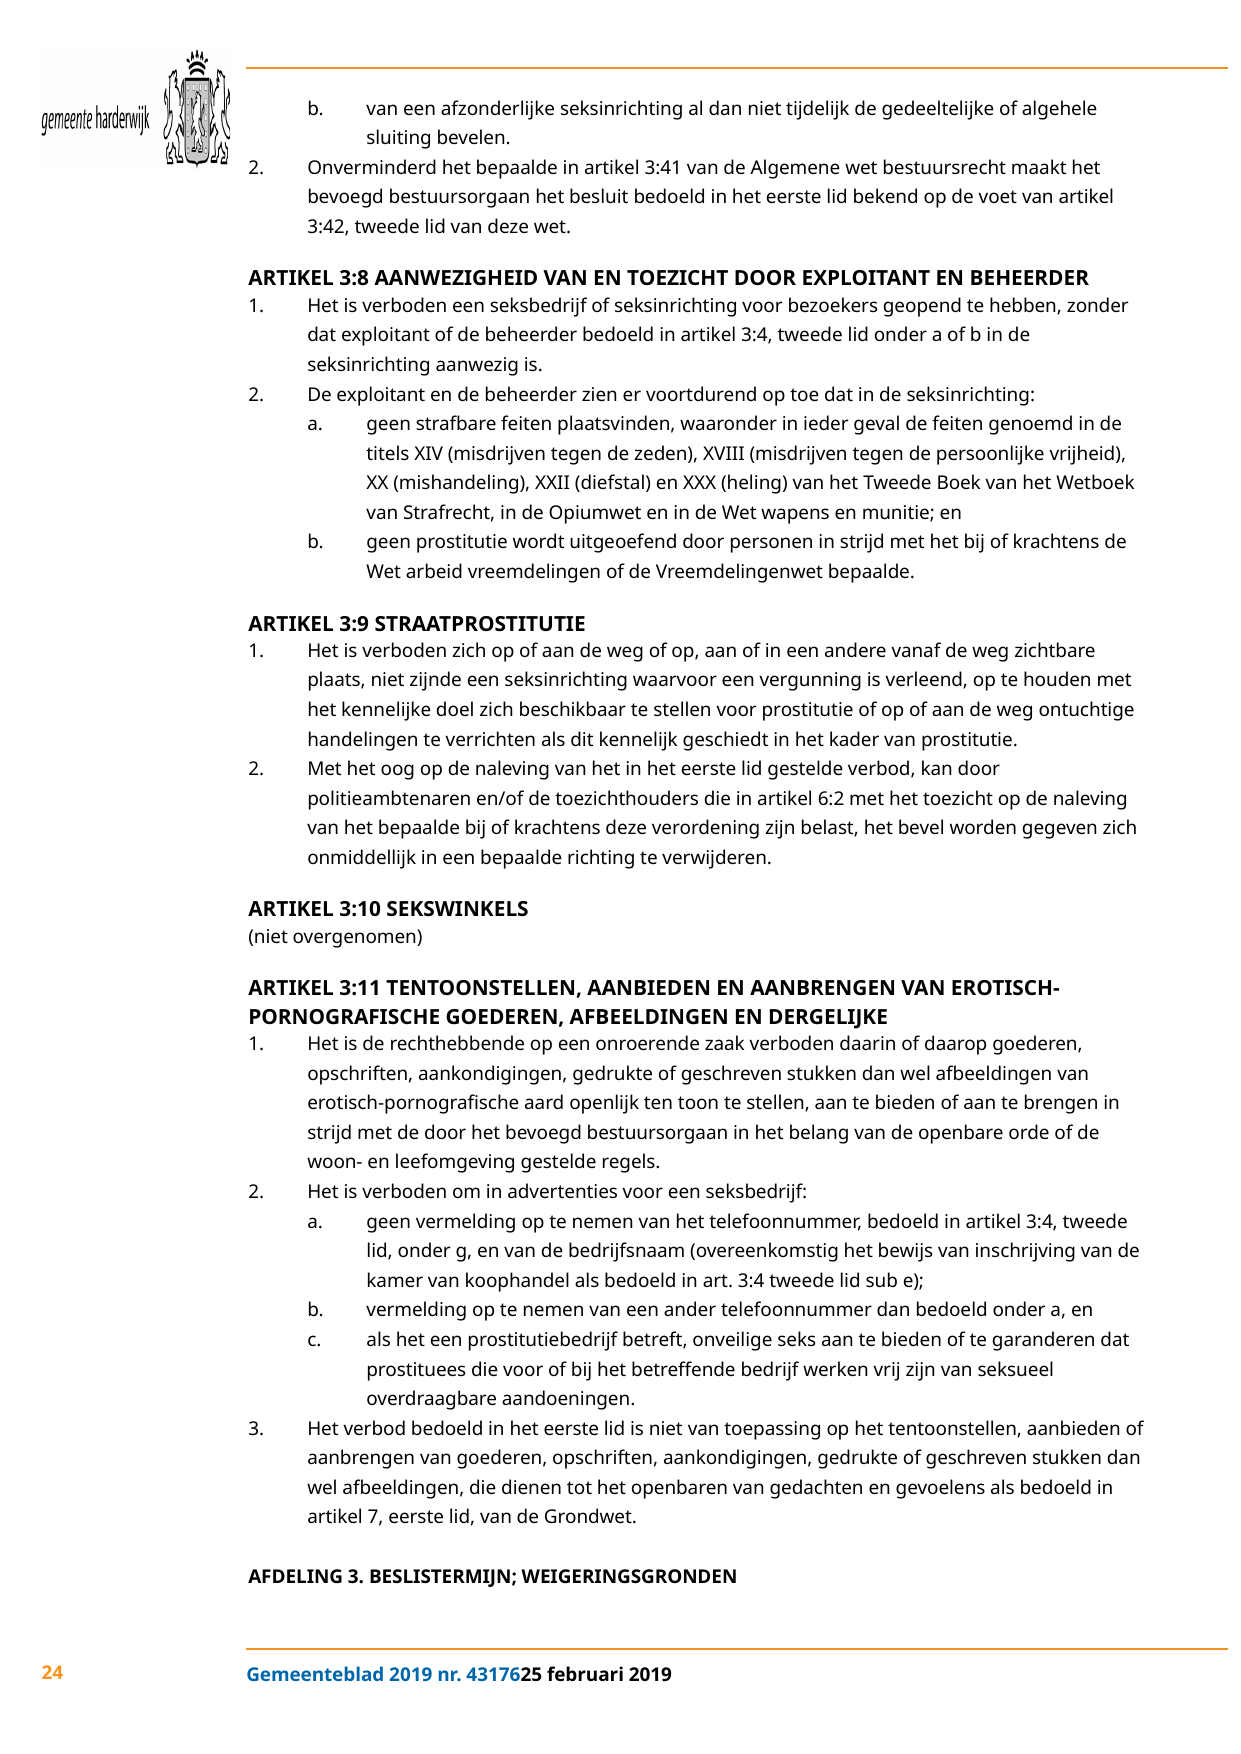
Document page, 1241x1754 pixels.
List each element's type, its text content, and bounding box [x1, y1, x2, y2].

text ARTIKEL 3:10 SEKSWINKELS [248, 894, 1152, 923]
text ARTIKEL 3:11 TENTOONSTELLEN, AANBIEDEN EN AANBRENGEN VAN EROTISCH-PORNOGRAFISCHE GOEDEREN, AFBEELDINGEN EN DERGELIJKE [248, 973, 1152, 1030]
list van een afzonderlijke seksinrichting al dan niet tijdelijk de gedeeltelijke of algehele sluiting bevelen. [307, 95, 1152, 150]
list Het is verboden een seksbedrijf of seksinrichting voor bezoekers geopend te hebben, zonder dat exploitant of de beheerder bedoeld in artikel 3:4, tweede lid onder a of b in de seksinrichting aanwezig is. [248, 292, 1152, 377]
list Onverminderd het bepaalde in artikel 3:41 van de Algemene wet bestuursrecht maakt het bevoegd bestuursorgaan het besluit bedoeld in het eerste lid bekend op de voet van artikel 3:42, tweede lid van deze wet. [248, 154, 1152, 239]
list geen strafbare feiten plaatsvinden, waaronder in ieder geval de feiten genoemd in de titels XIV (misdrijven tegen de zeden), XVIII (misdrijven tegen de persoonlijke vrijheid), XX (mishandeling), XXII (diefstal) en XXX (heling) van het Tweede Boek van het Wetboek van Strafrecht, in de Opiumwet en in de Wet wapens en munitie; en [307, 410, 1152, 525]
list De exploitant en de beheerder zien er voortdurend op toe dat in de seksinrichting: [248, 381, 1152, 406]
list Het verbod bedoeld in het eerste lid is niet van toepassing op het tentoonstellen, aanbieden of aanbrengen van goederen, opschriften, aankondigingen, gedrukte of geschreven stukken dan wel afbeeldingen, die dienen tot het openbaren van gedachten en gevoelens als bedoeld in artikel 7, eerste lid, van de Grondwet. [248, 1415, 1152, 1529]
text (niet overgenomen) [248, 923, 1152, 949]
list Het is verboden om in advertenties voor een seksbedrijf: [248, 1178, 1152, 1204]
list Met het oog op de naleving van het in het eerste lid gestelde verbod, kan door politieambtenaren en/of de toezichthouders die in artikel 6:2 met het toezicht op de naleving van het bepaalde bij of krachtens deze verordening zijn belast, het bevel worden gegeven zich onmiddellijk in een bepaalde richting te verwijderen. [248, 755, 1152, 870]
picture [41, 47, 231, 172]
list als het een prostitutiebedrijf betreft, onveilige seks aan te bieden of te garanderen dat prostituees die voor of bij het betreffende bedrijf werken vrij zijn van seksueel overdraagbare aandoeningen. [307, 1326, 1152, 1411]
list geen prostitutie wordt uitgeoefend door personen in strijd met het bij of krachtens de Wet arbeid vreemdelingen of de Vreemdelingenwet bepaalde. [307, 529, 1152, 584]
list Het is verboden zich op of aan de weg of op, aan of in een andere vanaf de weg zichtbare plaats, niet zijnde een seksinrichting waarvoor een vergunning is verleend, op te houden met het kennelijke doel zich beschikbaar te stellen voor prostitutie of op of aan de weg ontuchtige handelingen te verrichten als dit kennelijk geschiedt in het kader van prostitutie. [248, 637, 1152, 752]
list Het is de rechthebbende op een onroerende zaak verboden daarin of daarop goederen, opschriften, aankondigingen, gedrukte of geschreven stukken dan wel afbeeldingen van erotisch-pornografische aard openlijk ten toon te stellen, aan te bieden of aan te brengen in strijd met de door het bevoegd bestuursorgaan in het belang van de openbare orde of de woon- en leefomgeving gestelde regels. [248, 1030, 1152, 1174]
text AFDELING 3. BESLISTERMIJN; WEIGERINGSGRONDEN [248, 1563, 1152, 1588]
list geen vermelding op te nemen van het telefoonnummer, bedoeld in artikel 3:4, tweede lid, onder g, en van de bedrijfsnaam (overeenkomstig het bewijs van inschrijving van de kamer van koophandel als bedoeld in art. 3:4 tweede lid sub e); [307, 1208, 1152, 1293]
text ARTIKEL 3:8 AANWEZIGHEID VAN EN TOEZICHT DOOR EXPLOITANT EN BEHEERDER [248, 263, 1152, 292]
list vermelding op te nemen van een ander telefoonnummer dan bedoeld onder a, en [307, 1297, 1152, 1322]
text ARTIKEL 3:9 STRAATPROSTITUTIE [248, 609, 1152, 637]
